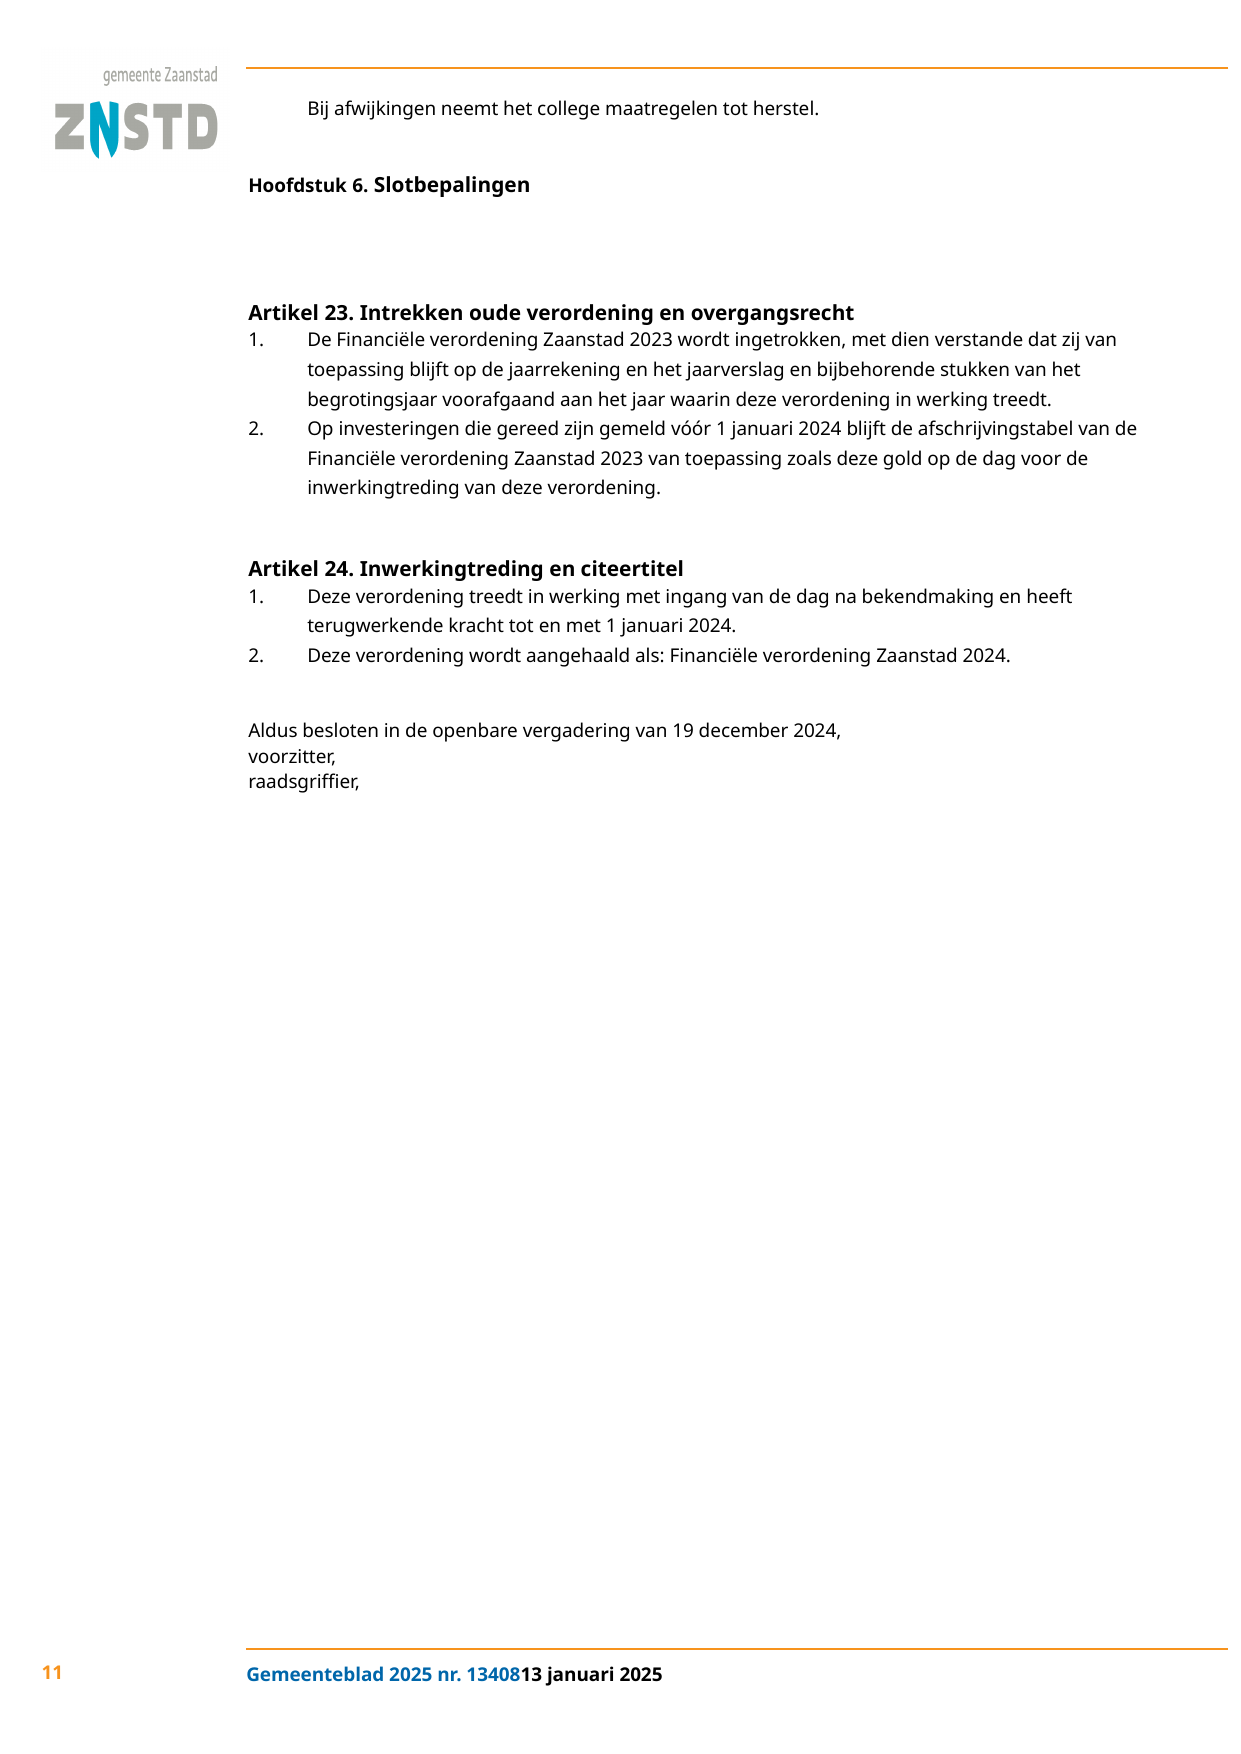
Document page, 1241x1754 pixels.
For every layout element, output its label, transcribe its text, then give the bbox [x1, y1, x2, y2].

picture [41, 47, 231, 172]
list Bij afwijkingen neemt het college maatregelen tot herstel. [248, 95, 1152, 121]
text raadsgriffier, [248, 769, 1152, 794]
text Aldus besloten in de openbare vergadering van 19 december 2024, [248, 717, 1152, 743]
text Artikel 24. Inwerkingtreding en citeertitel [248, 554, 1152, 583]
text Artikel 23. Intrekken oude verordening en overgangsrecht [248, 298, 1152, 327]
list Deze verordening treedt in werking met ingang van de dag na bekendmaking en heeft terugwerkende kracht tot en met 1 januari 2024. [248, 583, 1152, 638]
list De Financiële verordening Zaanstad 2023 wordt ingetrokken, met dien verstande dat zij van toepassing blijft op de jaarrekening en het jaarverslag en bijbehorende stukken van het begrotingsjaar voorafgaand aan het jaar waarin deze verordening in werking treedt. [248, 327, 1152, 411]
list Op investeringen die gereed zijn gemeld vóór 1 januari 2024 blijft de afschrijvingstabel van de Financiële verordening Zaanstad 2023 van toepassing zoals deze gold op de dag voor de inwerkingtreding van deze verordening. [248, 415, 1152, 500]
text Hoofdstuk 6. Slotbepalingen [248, 170, 1152, 198]
list Deze verordening wordt aangehaald als: Financiële verordening Zaanstad 2024. [248, 642, 1152, 668]
text voorzitter, [248, 743, 1152, 769]
